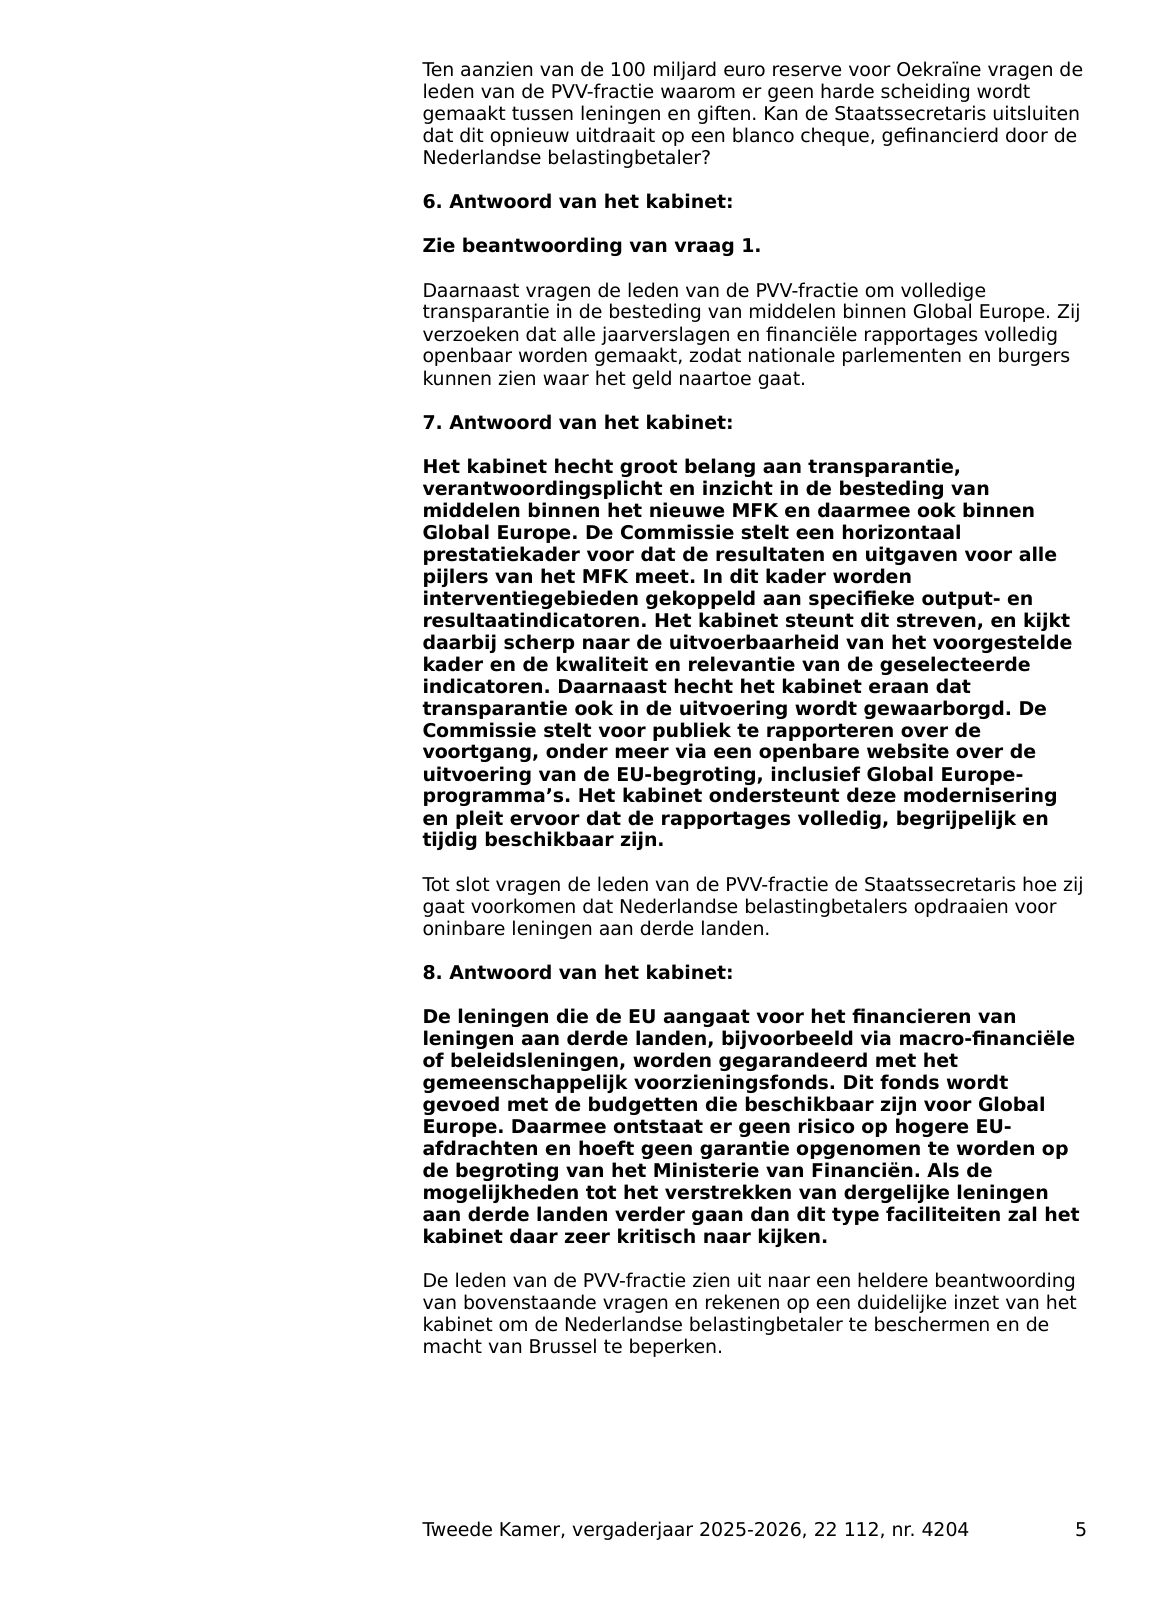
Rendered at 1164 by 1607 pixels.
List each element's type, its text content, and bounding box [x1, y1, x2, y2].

text De leningen die de EU aangaat voor het financieren van leningen aan derde landen, bijvoorbeeld via macro-financiële of beleidsleningen, worden gegarandeerd met het gemeenschappelijk voorzieningsfonds. Dit fonds wordt gevoed met de budgetten die beschikbaar zijn voor Global Europe. Daarmee ontstaat er geen risico op hogere EU-afdrachten en hoeft geen garantie opgenomen te worden op de begroting van het Ministerie van Financiën. Als de mogelijkheden tot het verstrekken van dergelijke leningen aan derde landen verder gaan dan dit type faciliteiten zal het kabinet daar zeer kritisch naar kijken. [422, 1006, 1087, 1248]
text Het kabinet hecht groot belang aan transparantie, verantwoordingsplicht en inzicht in de besteding van middelen binnen het nieuwe MFK en daarmee ook binnen Global Europe. De Commissie stelt een horizontaal prestatiekader voor dat de resultaten en uitgaven voor alle pijlers van het MFK meet. In dit kader worden interventiegebieden gekoppeld aan specifieke output- en resultaatindicatoren. Het kabinet steunt dit streven, en kijkt daarbij scherp naar de uitvoerbaarheid van het voorgestelde kader en de kwaliteit en relevantie van de geselecteerde indicatoren. Daarnaast hecht het kabinet eraan dat transparantie ook in de uitvoering wordt gewaarborgd. De Commissie stelt voor publiek te rapporteren over de voortgang, onder meer via een openbare website over de uitvoering van de EU-begroting, inclusief Global Europe-programma’s. Het kabinet ondersteunt deze modernisering en pleit ervoor dat de rapportages volledig, begrijpelijk en tijdig beschikbaar zijn. [422, 456, 1087, 851]
text Ten aanzien van de 100 miljard euro reserve voor Oekraïne vragen de leden van de PVV-fractie waarom er geen harde scheiding wordt gemaakt tussen leningen en giften. Kan de Staatssecretaris uitsluiten dat dit opnieuw uitdraait op een blanco cheque, gefinancierd door de Nederlandse belastingbetaler? [422, 59, 1087, 169]
text Zie beantwoording van vraag 1. [422, 235, 1087, 257]
subtitle 8. Antwoord van het kabinet: [422, 962, 1087, 984]
subtitle 6. Antwoord van het kabinet: [422, 191, 1087, 213]
text Daarnaast vragen de leden van de PVV-fractie om volledige transparantie in de besteding van middelen binnen Global Europe. Zij verzoeken dat alle jaarverslagen en financiële rapportages volledig openbaar worden gemaakt, zodat nationale parlementen en burgers kunnen zien waar het geld naartoe gaat. [422, 279, 1087, 389]
text De leden van de PVV-fractie zien uit naar een heldere beantwoording van bovenstaande vragen en rekenen op een duidelijke inzet van het kabinet om de Nederlandse belastingbetaler te beschermen en de macht van Brussel te beperken. [422, 1270, 1087, 1358]
subtitle 7. Antwoord van het kabinet: [422, 412, 1087, 433]
text Tot slot vragen de leden van de PVV-fractie de Staatssecretaris hoe zij gaat voorkomen dat Nederlandse belastingbetalers opdraaien voor oninbare leningen aan derde landen. [422, 873, 1087, 939]
